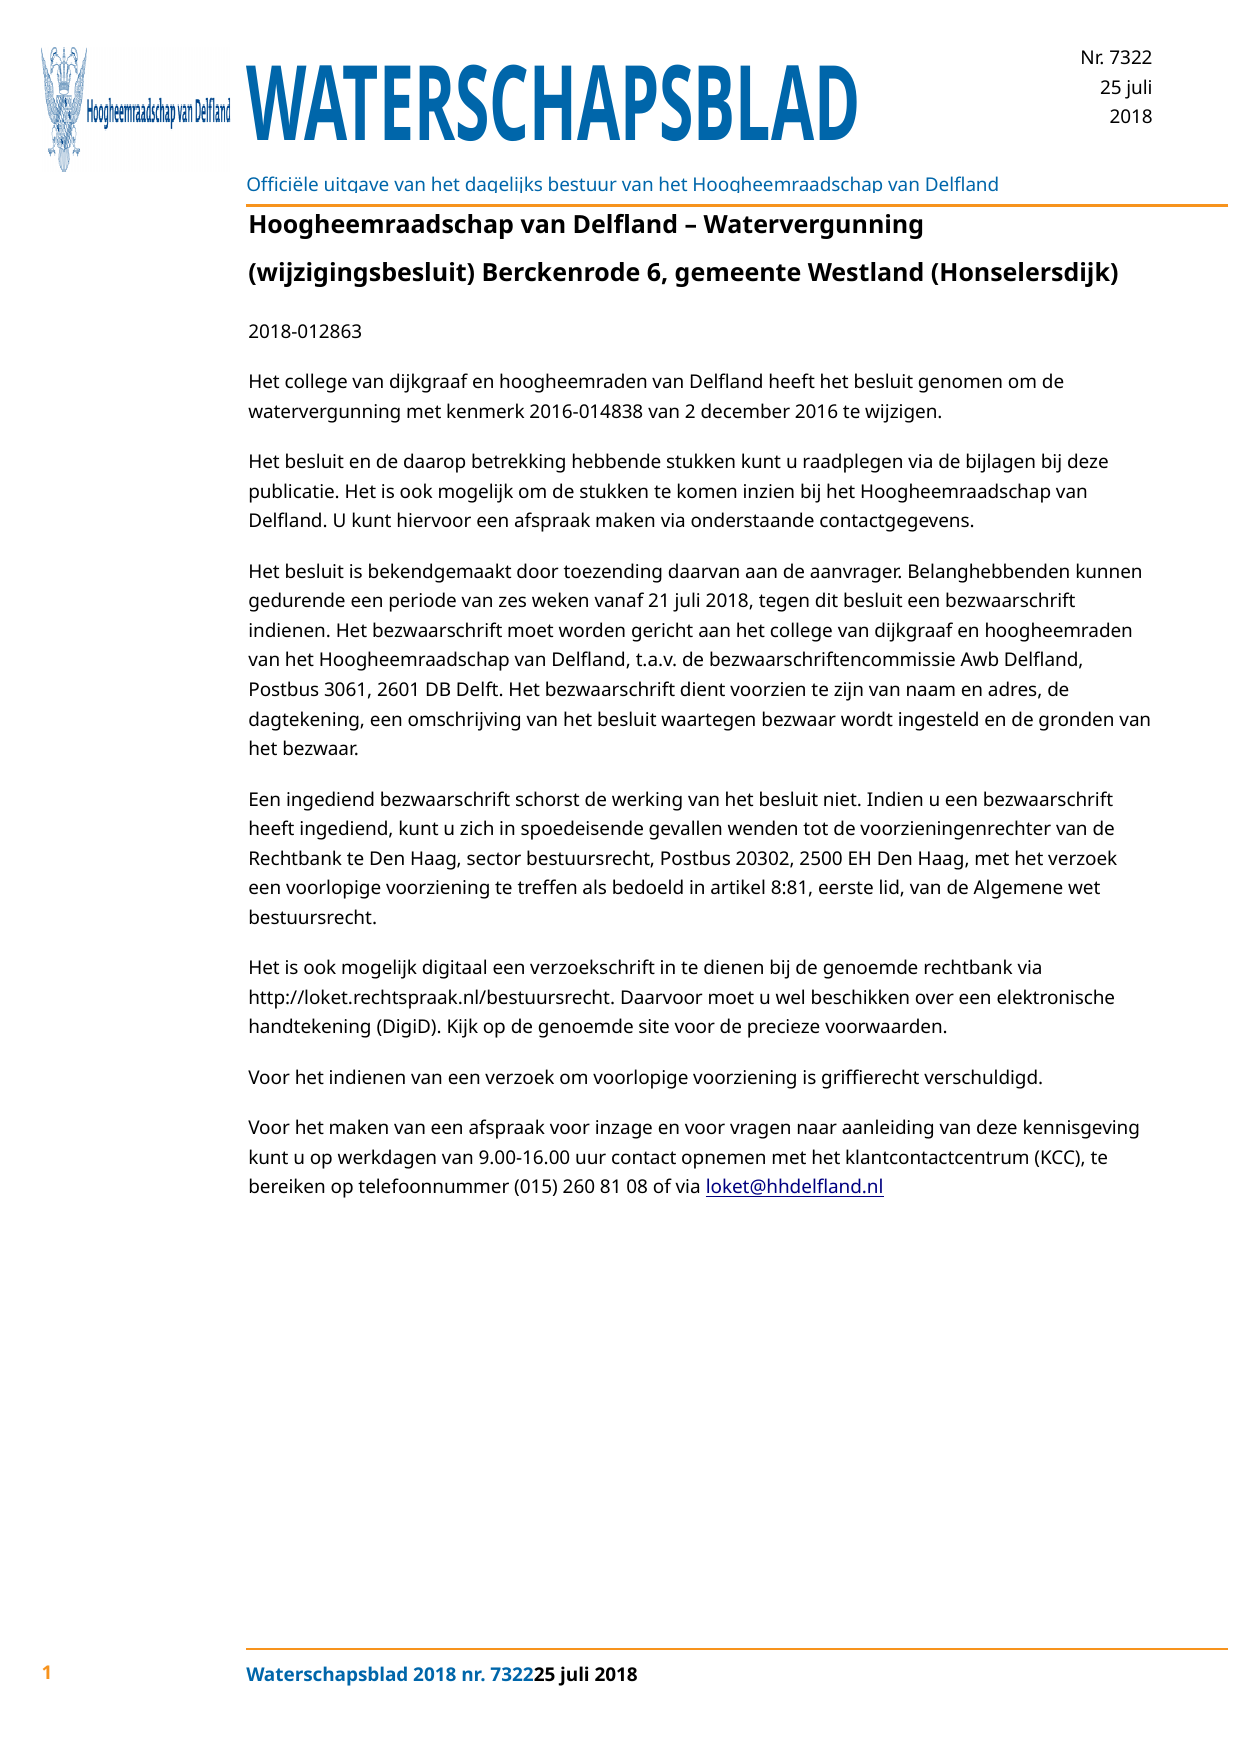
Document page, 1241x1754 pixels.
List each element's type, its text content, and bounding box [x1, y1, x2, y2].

text 2018-012863 [248, 318, 1152, 344]
text Het college van dijkgraaf en hoogheemraden van Delfland heeft het besluit genomen om de watervergunning met kenmerk 2016-014838 van 2 december 2016 te wijzigen. [248, 368, 1152, 424]
text Voor het indienen van een verzoek om voorlopige voorziening is griffierecht verschuldigd. [248, 1064, 1152, 1090]
picture [41, 47, 231, 172]
text Het besluit is bekendgemaakt door toezending daarvan aan de aanvrager. Belanghebbenden kunnen gedurende een periode van zes weken vanaf 21 juli 2018, tegen dit besluit een bezwaarschrift indienen. Het bezwaarschrift moet worden gericht aan het college van dijkgraaf en hoogheemraden van het Hoogheemraadschap van Delfland, t.a.v. de bezwaarschriftencommissie Awb Delfland, Postbus 3061, 2601 DB Delft. Het bezwaarschrift dient voorzien te zijn van naam en adres, de dagtekening, een omschrijving van het besluit waartegen bezwaar wordt ingesteld en de gronden van het bezwaar. [248, 558, 1152, 761]
text Het is ook mogelijk digitaal een verzoekschrift in te dienen bij de genoemde rechtbank via http://loket.rechtspraak.nl/bestuursrecht. Daarvoor moet u wel beschikken over een elektronische handtekening (DigiD). Kijk op de genoemde site voor de precieze voorwaarden. [248, 954, 1152, 1039]
text Hoogheemraadschap van Delfland – Watervergunning (wijzigingsbesluit) Berckenrode 6, gemeente Westland (Honselersdijk) [248, 207, 1152, 288]
text Voor het maken van een afspraak voor inzage en voor vragen naar aanleiding van deze kennisgeving kunt u op werkdagen van 9.00-16.00 uur contact opnemen met het klantcontactcentrum (KCC), te bereiken op telefoonnummer (015) 260 81 08 of via loket@hhdelfland.nl [248, 1114, 1152, 1199]
text Een ingediend bezwaarschrift schorst de werking van het besluit niet. Indien u een bezwaarschrift heeft ingediend, kunt u zich in spoedeisende gevallen wenden tot de voorzieningenrechter van de Rechtbank te Den Haag, sector bestuursrecht, Postbus 20302, 2500 EH Den Haag, met het verzoek een voorlopige voorziening te treffen als bedoeld in artikel 8:81, eerste lid, van de Algemene wet bestuursrecht. [248, 786, 1152, 930]
text Het besluit en de daarop betrekking hebbende stukken kunt u raadplegen via de bijlagen bij deze publicatie. Het is ook mogelijk om de stukken te komen inzien bij het Hoogheemraadschap van Delfland. U kunt hiervoor een afspraak maken via onderstaande contactgegevens. [248, 448, 1152, 533]
